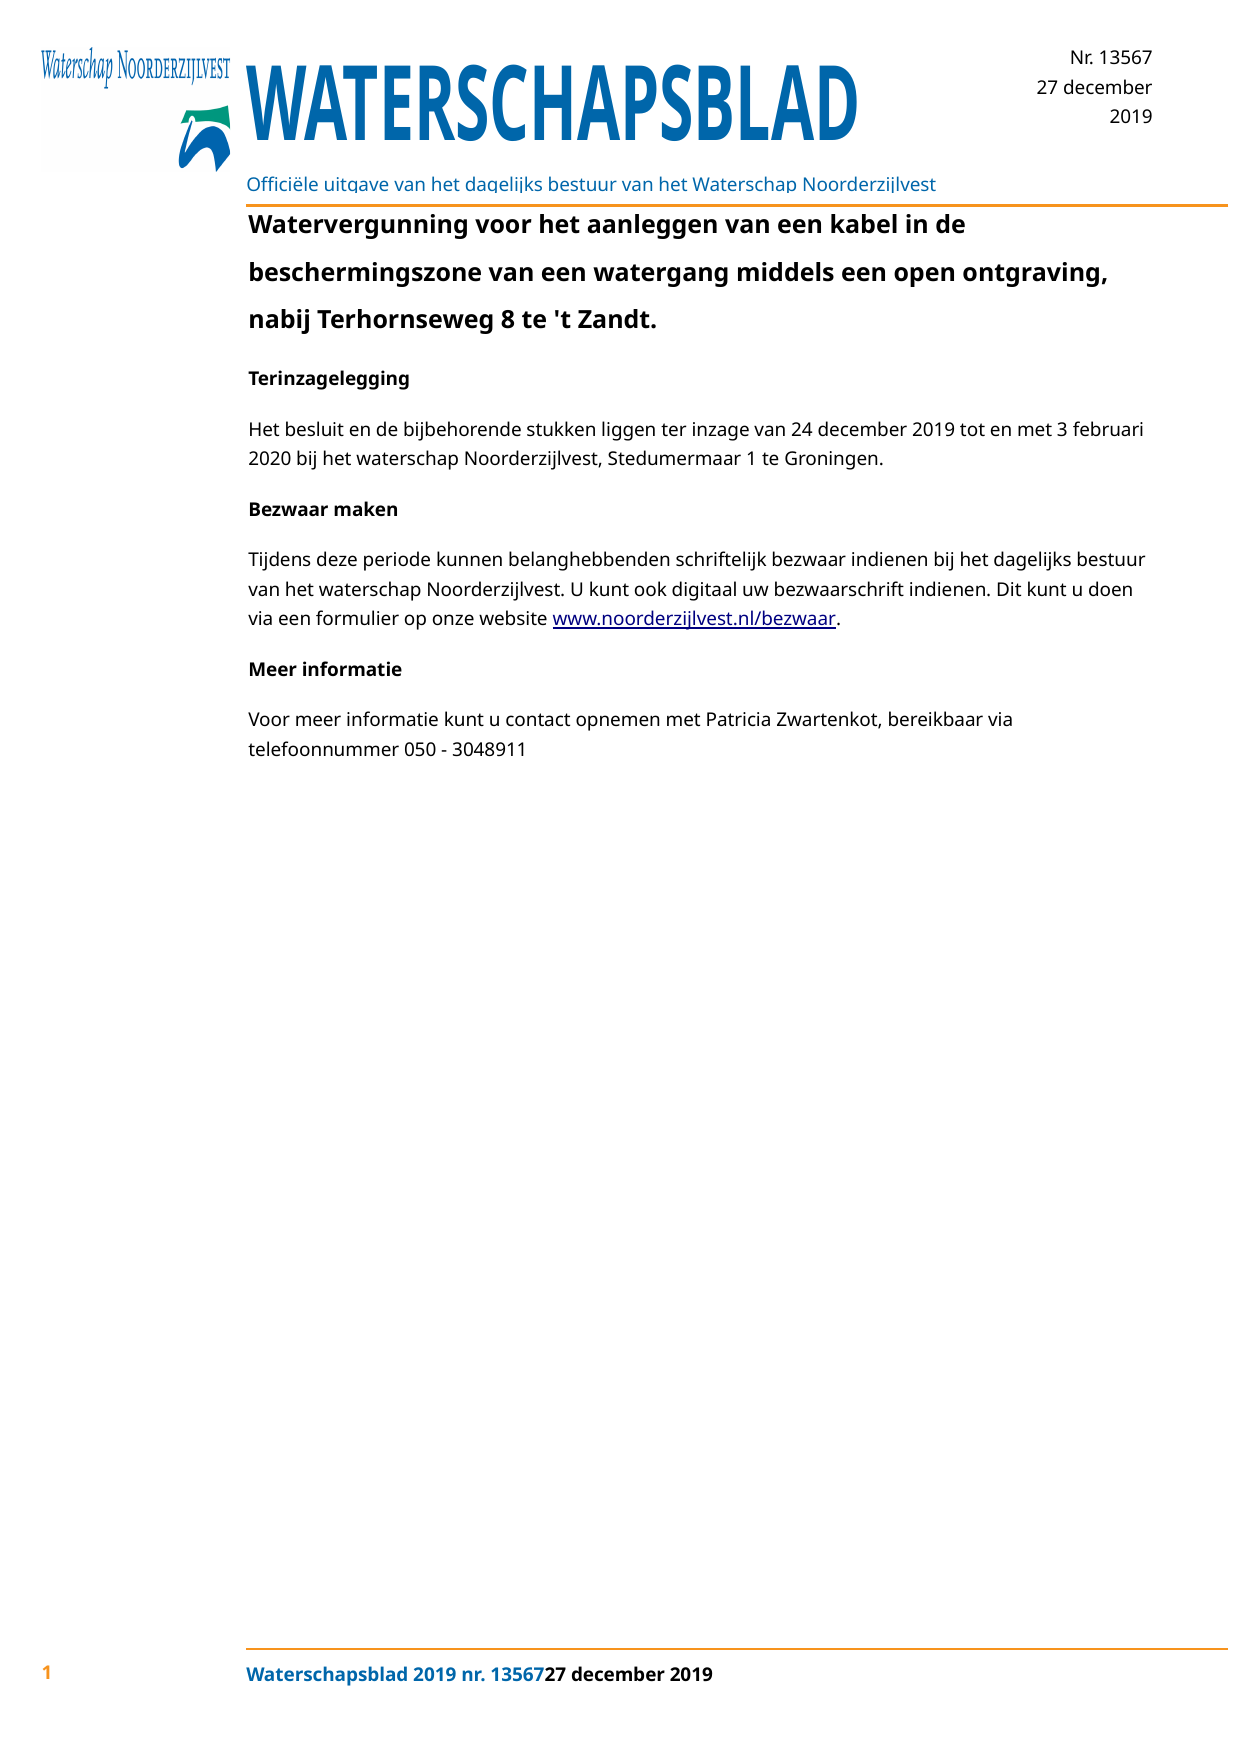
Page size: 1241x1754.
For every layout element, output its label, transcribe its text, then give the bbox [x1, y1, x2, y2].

text Terinzagelegging [248, 366, 1152, 391]
text Meer informatie [248, 656, 1152, 682]
text Het besluit en de bijbehorende stukken liggen ter inzage van 24 december 2019 tot en met 3 februari 2020 bij het waterschap Noorderzijlvest, Stedumermaar 1 te Groningen. [248, 416, 1152, 471]
text Tijdens deze periode kunnen belanghebbenden schriftelijk bezwaar indienen bij het dagelijks bestuur van het waterschap Noorderzijlvest. U kunt ook digitaal uw bezwaarschrift indienen. Dit kunt u doen via een formulier op onze website www.noorderzijlvest.nl/bezwaar. [248, 546, 1152, 631]
text Voor meer informatie kunt u contact opnemen met Patricia Zwartenkot, bereikbaar via telefoonnummer 050 - 3048911 [248, 706, 1152, 762]
picture [41, 47, 231, 172]
text Bezwaar maken [248, 496, 1152, 522]
text Watervergunning voor het aanleggen van een kabel in de beschermingszone van een watergang middels een open ontgraving, nabij Terhornseweg 8 te 't Zandt. [248, 207, 1152, 336]
